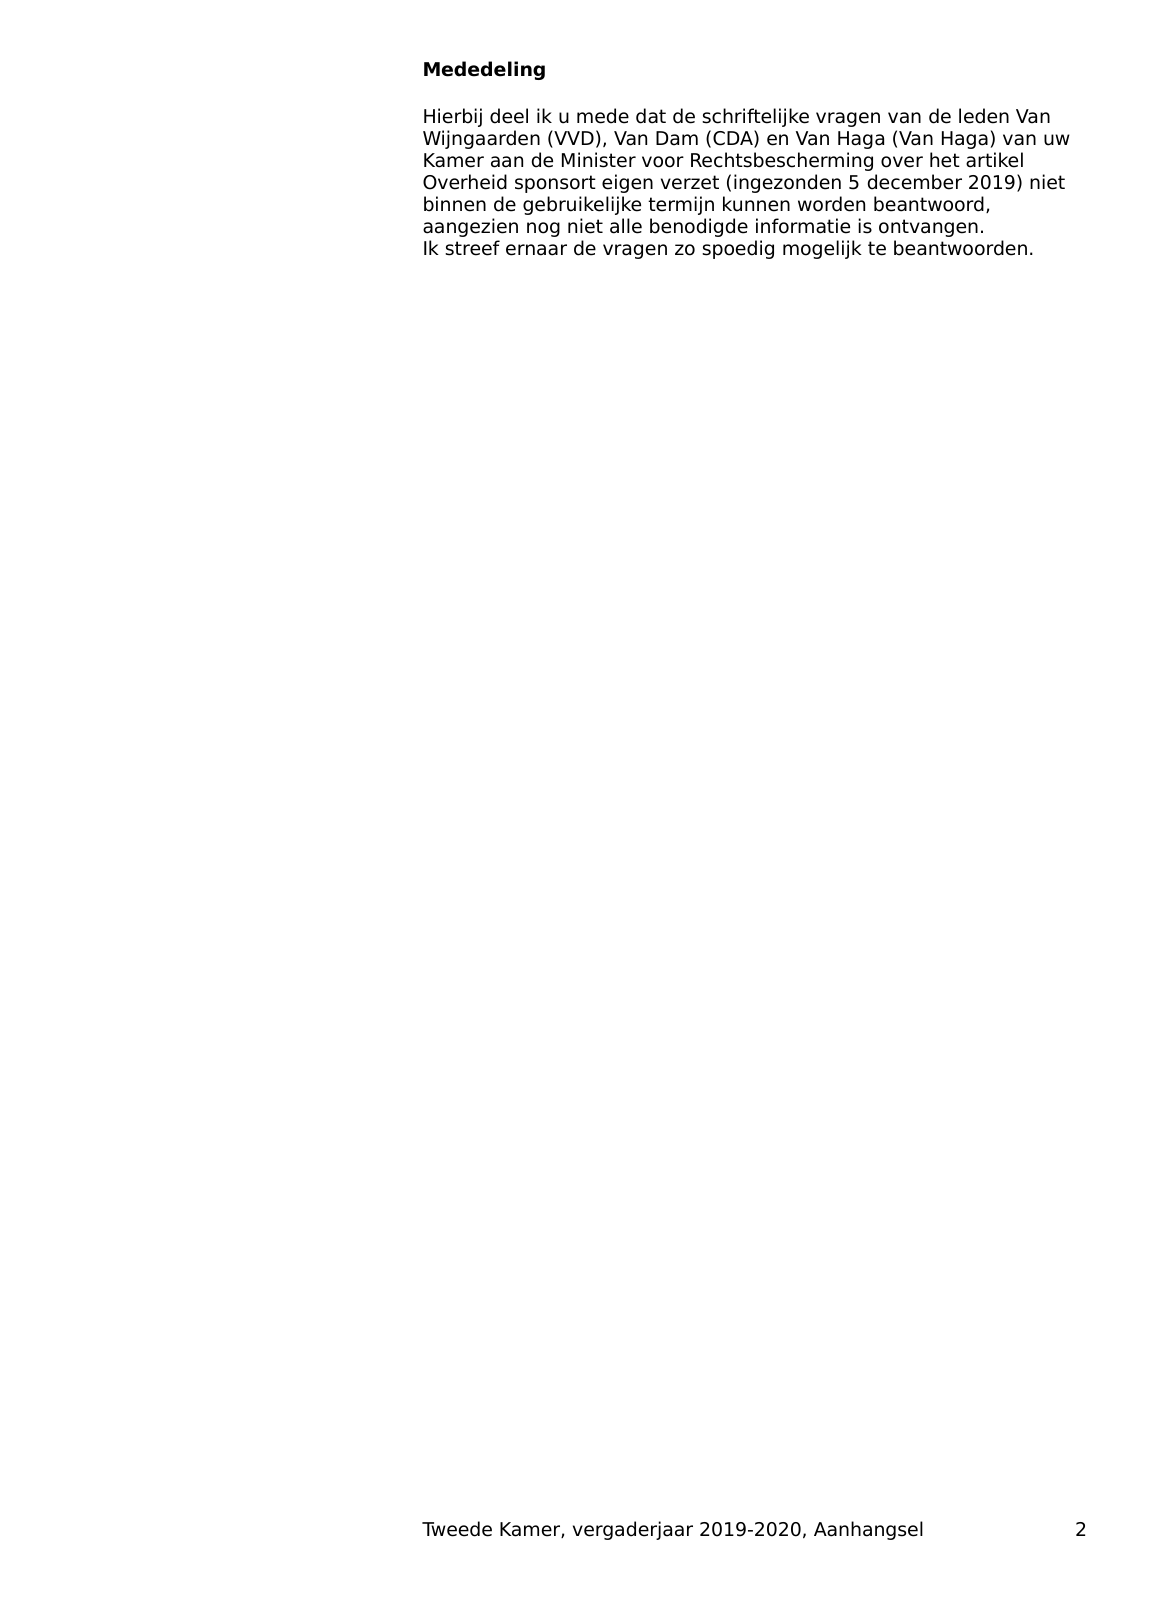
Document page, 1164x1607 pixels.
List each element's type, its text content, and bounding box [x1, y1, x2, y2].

subtitle Mededeling [422, 59, 1087, 81]
text Hierbij deel ik u mede dat de schriftelijke vragen van de leden Van Wijngaarden (VVD), Van Dam (CDA) en Van Haga (Van Haga) van uw Kamer aan de Minister voor Rechtsbescherming over het artikel Overheid sponsort eigen verzet (ingezonden 5 december 2019) niet binnen de gebruikelijke termijn kunnen worden beantwoord, aangezien nog niet alle benodigde informatie is ontvangen. [422, 106, 1087, 238]
text Ik streef ernaar de vragen zo spoedig mogelijk te beantwoorden. [422, 238, 1087, 260]
